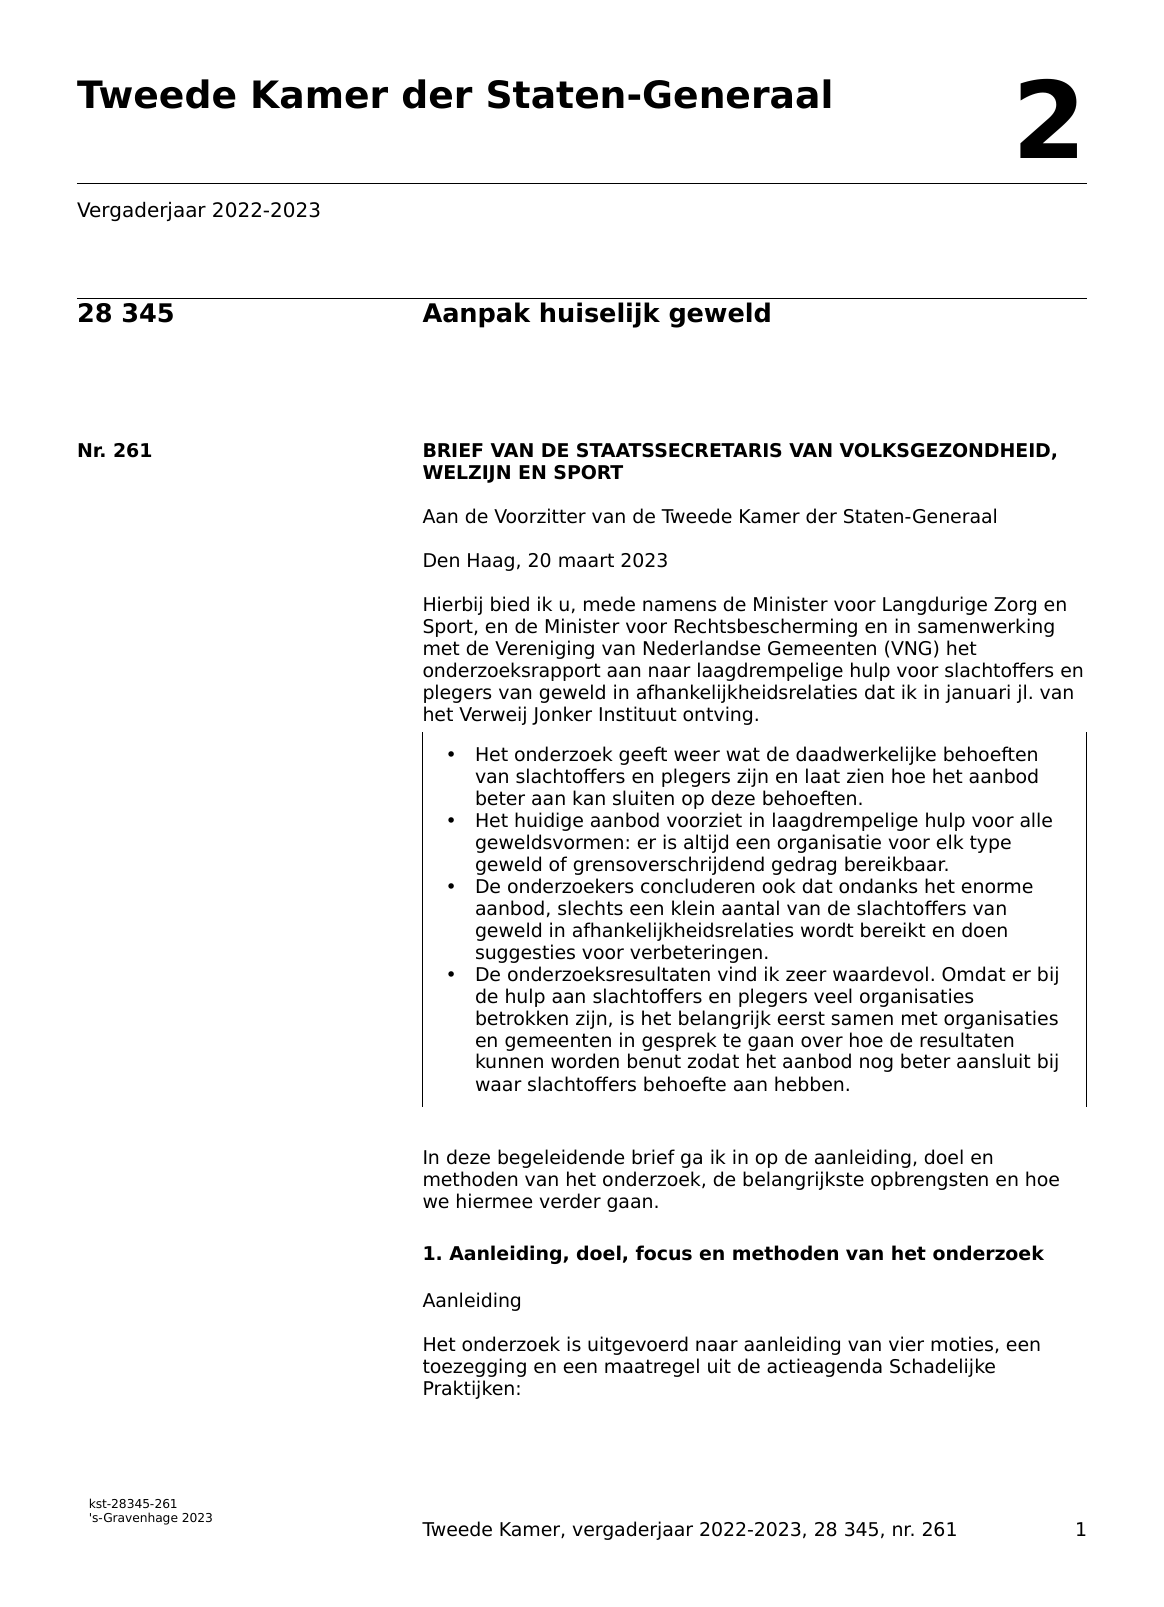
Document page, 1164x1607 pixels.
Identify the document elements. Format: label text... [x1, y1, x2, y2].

table_header • Het onderzoek geeft weer wat de daadwerkelijke behoeften van slachtoffers en plegers zijn en laat zien hoe het aanbod beter aan kan sluiten op deze behoeften. • Het huidige aanbod voorziet in laagdrempelige hulp voor alle geweldsvormen: er is altijd een organisatie voor elk type geweld of grensoverschrijdend gedrag bereikbaar. • De onderzoekers concluderen ook dat ondanks het enorme aanbod, slechts een klein aantal van de slachtoffers van geweld in afhankelijkheidsrelaties wordt bereikt en doen suggesties voor verbeteringen. • De onderzoeksresultaten vind ik zeer waardevol. Omdat er bij de hulp aan slachtoffers en plegers veel organisaties betrokken zijn, is het belangrijk eerst samen met organisaties en gemeenten in gesprek te gaan over hoe de resultaten kunnen worden benut zodat het aanbod nog beter aansluit bij waar slachtoffers behoefte aan hebben. [423, 732, 1086, 1107]
text Den Haag, 20 maart 2023 [422, 550, 1087, 572]
table_header 2 [886, 59, 1087, 183]
table_cell Vergaderjaar 2022-2023 [77, 184, 1087, 298]
subtitle 1. Aanleiding, doel, focus en methoden van het onderzoek [422, 1243, 1087, 1265]
text kst-28345-261 [88, 1497, 323, 1511]
text In deze begeleidende brief ga ik in op de aanleiding, doel en methoden van het onderzoek, de belangrijkste opbrengsten en hoe we hiermee verder gaan. [422, 1147, 1087, 1213]
text Hierbij bied ik u, mede namens de Minister voor Langdurige Zorg en Sport, en de Minister voor Rechtsbescherming en in samenwerking met de Vereniging van Nederlandse Gemeenten (VNG) het onderzoeksrapport aan naar laagdrempelige hulp voor slachtoffers en plegers van geweld in afhankelijkheidsrelaties dat ik in januari jl. van het Verweij Jonker Instituut ontving. [422, 594, 1087, 726]
text Het onderzoek is uitgevoerd naar aanleiding van vier moties, een toezegging en een maatregel uit de actieagenda Schadelijke Praktijken: [422, 1334, 1087, 1400]
table_header Tweede Kamer der Staten-Generaal [77, 59, 886, 183]
text Aan de Voorzitter van de Tweede Kamer der Staten-Generaal [422, 506, 1087, 528]
subtitle Nr. 261 BRIEF VAN DE STAATSSECRETARIS VAN VOLKSGEZONDHEID, WELZIJN EN SPORT [77, 440, 1087, 484]
subtitle 28 345 Aanpak huiselijk geweld [77, 299, 1087, 329]
subtitle Aanleiding [422, 1290, 1087, 1312]
text 's-Gravenhage 2023 [88, 1511, 323, 1525]
